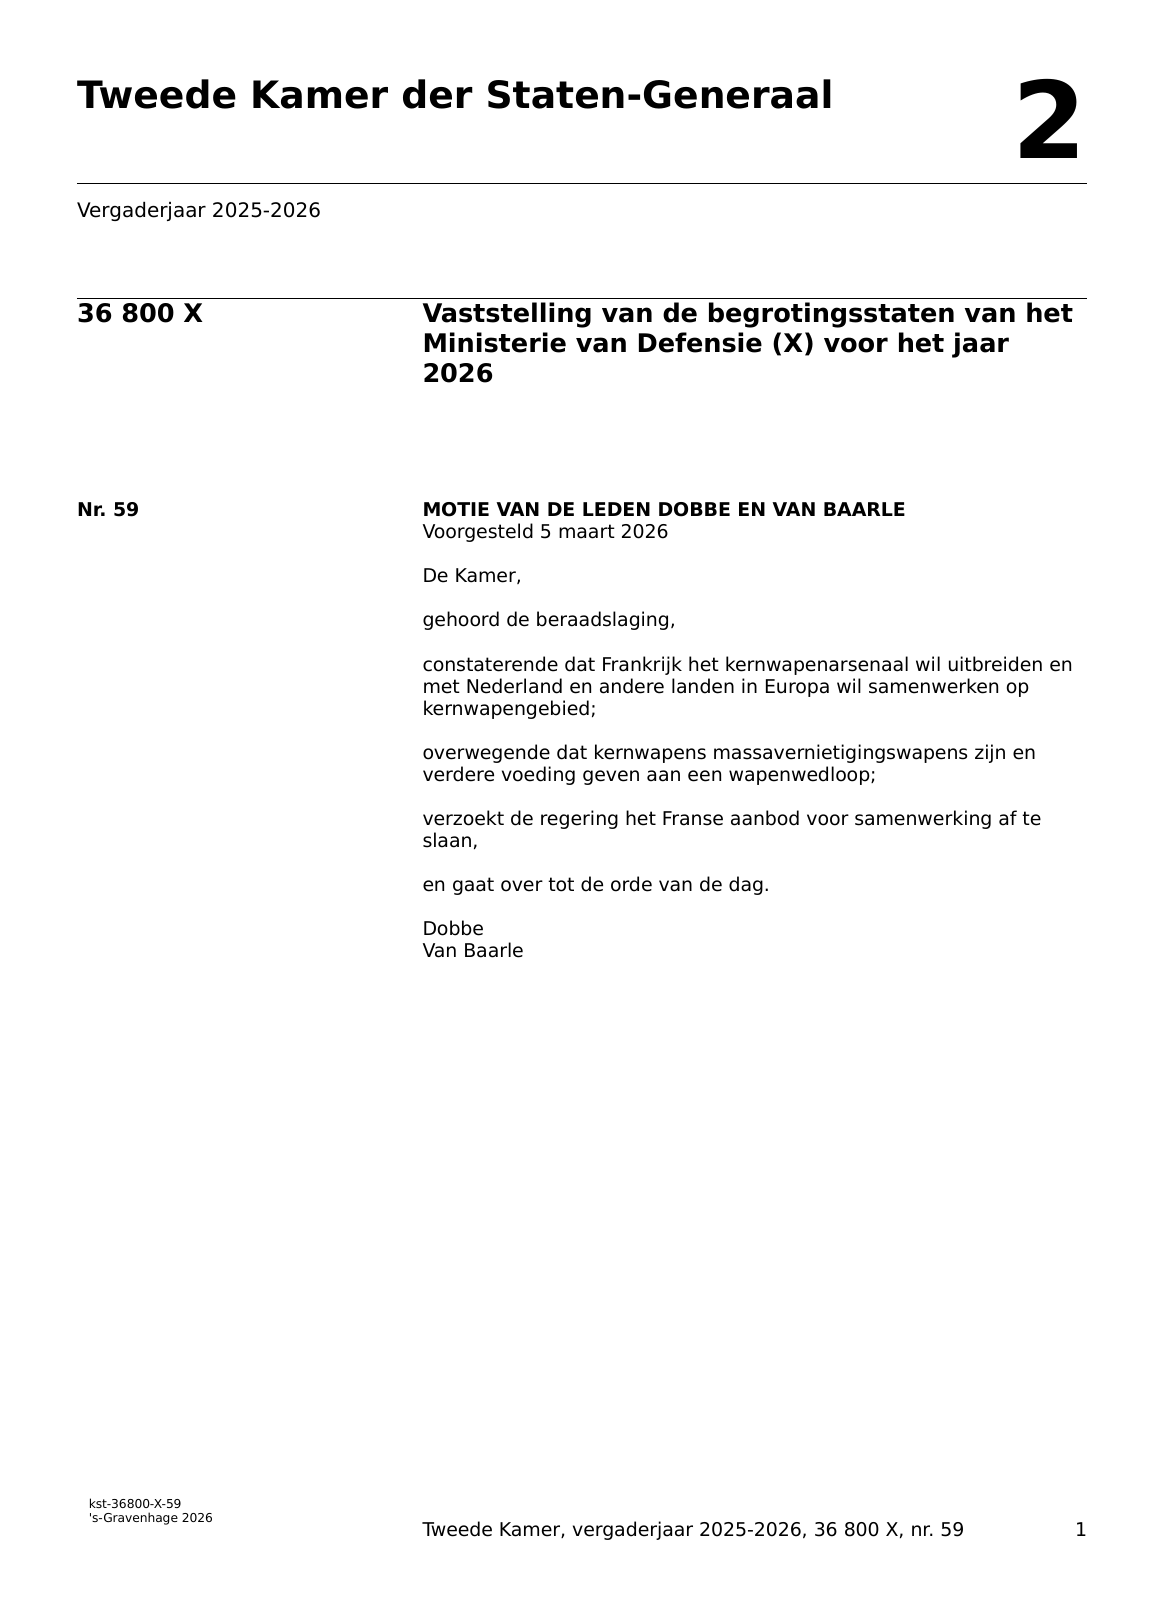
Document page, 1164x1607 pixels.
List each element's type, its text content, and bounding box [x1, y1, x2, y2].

subtitle 36 800 X Vaststelling van de begrotingsstaten van het Ministerie van Defensie (X) voor het jaar 2026 [77, 299, 1087, 388]
text Voorgesteld 5 maart 2026 [422, 521, 1087, 543]
subtitle Nr. 59 MOTIE VAN DE LEDEN DOBBE EN VAN BAARLE [77, 499, 1087, 521]
text constaterende dat Frankrijk het kernwapenarsenaal wil uitbreiden en met Nederland en andere landen in Europa wil samenwerken op kernwapengebied; [422, 653, 1087, 719]
text gehoord de beraadslaging, [422, 609, 1087, 631]
text kst-36800-X-59 [88, 1497, 323, 1511]
table_header Tweede Kamer der Staten-Generaal [77, 59, 886, 183]
table_header 2 [886, 59, 1087, 183]
text overwegende dat kernwapens massavernietigingswapens zijn en verdere voeding geven aan een wapenwedloop; [422, 742, 1087, 786]
text Dobbe [422, 918, 1087, 940]
text Van Baarle [422, 940, 1087, 962]
text 's-Gravenhage 2026 [88, 1511, 323, 1525]
text verzoekt de regering het Franse aanbod voor samenwerking af te slaan, [422, 808, 1087, 852]
text en gaat over tot de orde van de dag. [422, 874, 1087, 896]
table_cell Vergaderjaar 2025-2026 [77, 184, 1087, 298]
text De Kamer, [422, 565, 1087, 587]
